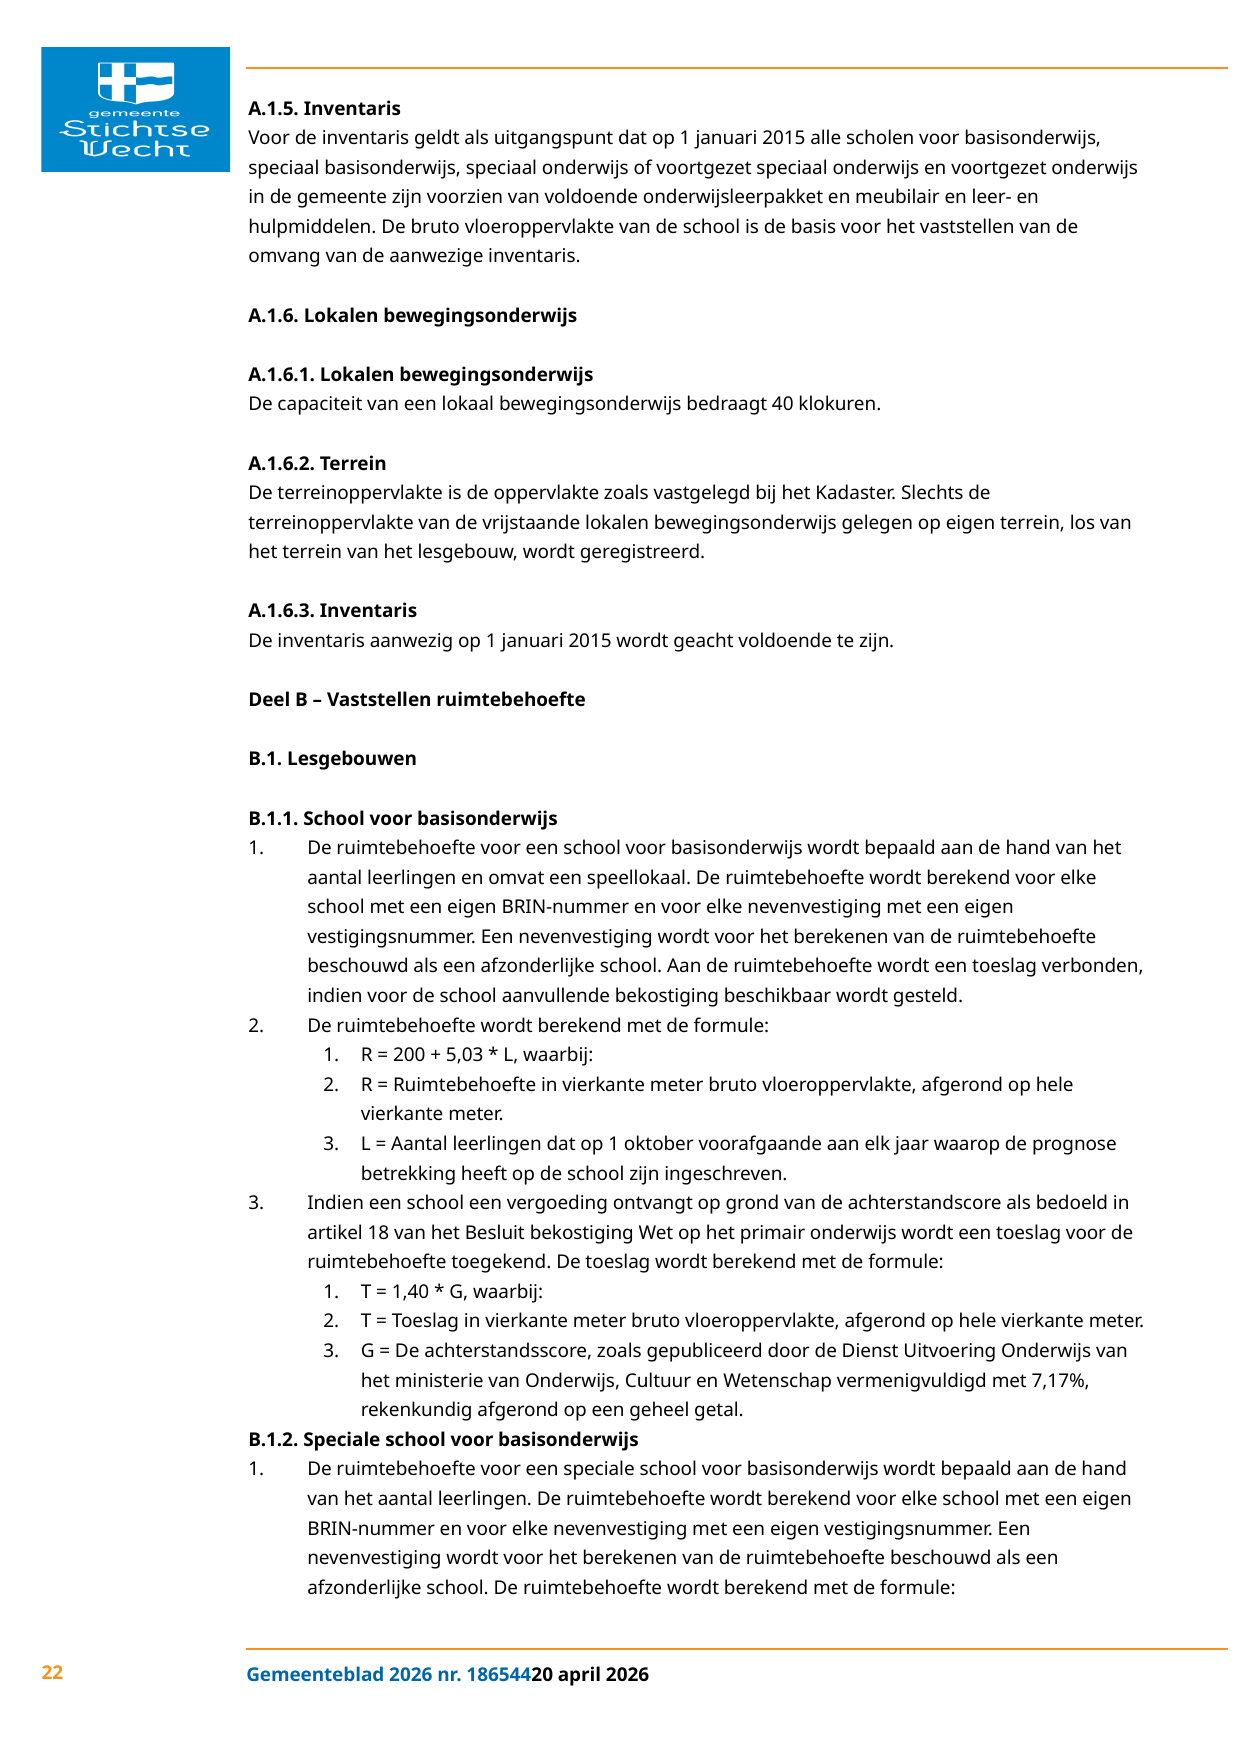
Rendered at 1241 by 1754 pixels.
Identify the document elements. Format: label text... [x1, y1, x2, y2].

list R = 200 + 5,03 * L, waarbij: [323, 1041, 1152, 1067]
text B.1.2. Speciale school voor basisonderwijs [248, 1426, 1152, 1452]
list De ruimtebehoefte voor een school voor basisonderwijs wordt bepaald aan de hand van het aantal leerlingen en omvat een speellokaal. De ruimtebehoefte wordt berekend voor elke school met een eigen BRIN-nummer en voor elke nevenvestiging met een eigen vestigingsnummer. Een nevenvestiging wordt voor het berekenen van de ruimtebehoefte beschouwd als een afzonderlijke school. Aan de ruimtebehoefte wordt een toeslag verbonden, indien voor de school aanvullende bekostiging beschikbaar wordt gesteld. [248, 834, 1152, 1008]
text A.1.6. Lokalen bewegingsonderwijs [248, 302, 1152, 328]
text A.1.6.2. Terrein [248, 450, 1152, 476]
list De ruimtebehoefte wordt berekend met de formule: [248, 1012, 1152, 1038]
list Indien een school een vergoeding ontvangt op grond van de achterstandscore als bedoeld in artikel 18 van het Besluit bekostiging Wet op het primair onderwijs wordt een toeslag voor de ruimtebehoefte toegekend. De toeslag wordt berekend met de formule: [248, 1189, 1152, 1274]
list G = De achterstandsscore, zoals gepubliceerd door de Dienst Uitvoering Onderwijs van het ministerie van Onderwijs, Cultuur en Wetenschap vermenigvuldigd met 7,17%, rekenkundig afgerond op een geheel getal. [323, 1337, 1152, 1422]
text B.1. Lesgebouwen [248, 746, 1152, 771]
text A.1.6.3. Inventaris [248, 598, 1152, 623]
text De terreinoppervlakte is de oppervlakte zoals vastgelegd bij het Kadaster. Slechts de terreinoppervlakte van de vrijstaande lokalen bewegingsonderwijs gelegen op eigen terrein, los van het terrein van het lesgebouw, wordt geregistreerd. [248, 479, 1152, 564]
picture [137, 63, 174, 103]
list L = Aantal leerlingen dat op 1 oktober voorafgaande aan elk jaar waarop de prognose betrekking heeft op de school zijn ingeschreven. [323, 1130, 1152, 1186]
text Deel B – Vaststellen ruimtebehoefte [248, 686, 1152, 712]
text A.1.5. Inventaris [248, 95, 1152, 121]
list T = 1,40 * G, waarbij: [323, 1278, 1152, 1304]
text De inventaris aanwezig op 1 januari 2015 wordt geacht voldoende te zijn. [248, 627, 1152, 653]
picture [99, 63, 135, 101]
text Voor de inventaris geldt als uitgangspunt dat op 1 januari 2015 alle scholen voor basisonderwijs, speciaal basisonderwijs, speciaal onderwijs of voortgezet speciaal onderwijs en voortgezet onderwijs in de gemeente zijn voorzien van voldoende onderwijsleerpakket en meubilair en leer- en hulpmiddelen. De bruto vloeroppervlakte van de school is de basis voor het vaststellen van de omvang van de aanwezige inventaris. [248, 124, 1152, 268]
list T = Toeslag in vierkante meter bruto vloeroppervlakte, afgerond op hele vierkante meter. [323, 1308, 1152, 1333]
list R = Ruimtebehoefte in vierkante meter bruto vloeroppervlakte, afgerond op hele vierkante meter. [323, 1071, 1152, 1126]
text De capaciteit van een lokaal bewegingsonderwijs bedraagt 40 klokuren. [248, 391, 1152, 416]
list De ruimtebehoefte voor een speciale school voor basisonderwijs wordt bepaald aan de hand van het aantal leerlingen. De ruimtebehoefte wordt berekend voor elke school met een eigen BRIN-nummer en voor elke nevenvestiging met een eigen vestigingsnummer. Een nevenvestiging wordt voor het berekenen van de ruimtebehoefte beschouwd als een afzonderlijke school. De ruimtebehoefte wordt berekend met de formule: [248, 1456, 1152, 1600]
text A.1.6.1. Lokalen bewegingsonderwijs [248, 361, 1152, 387]
text B.1.1. School voor basisonderwijs [248, 805, 1152, 831]
